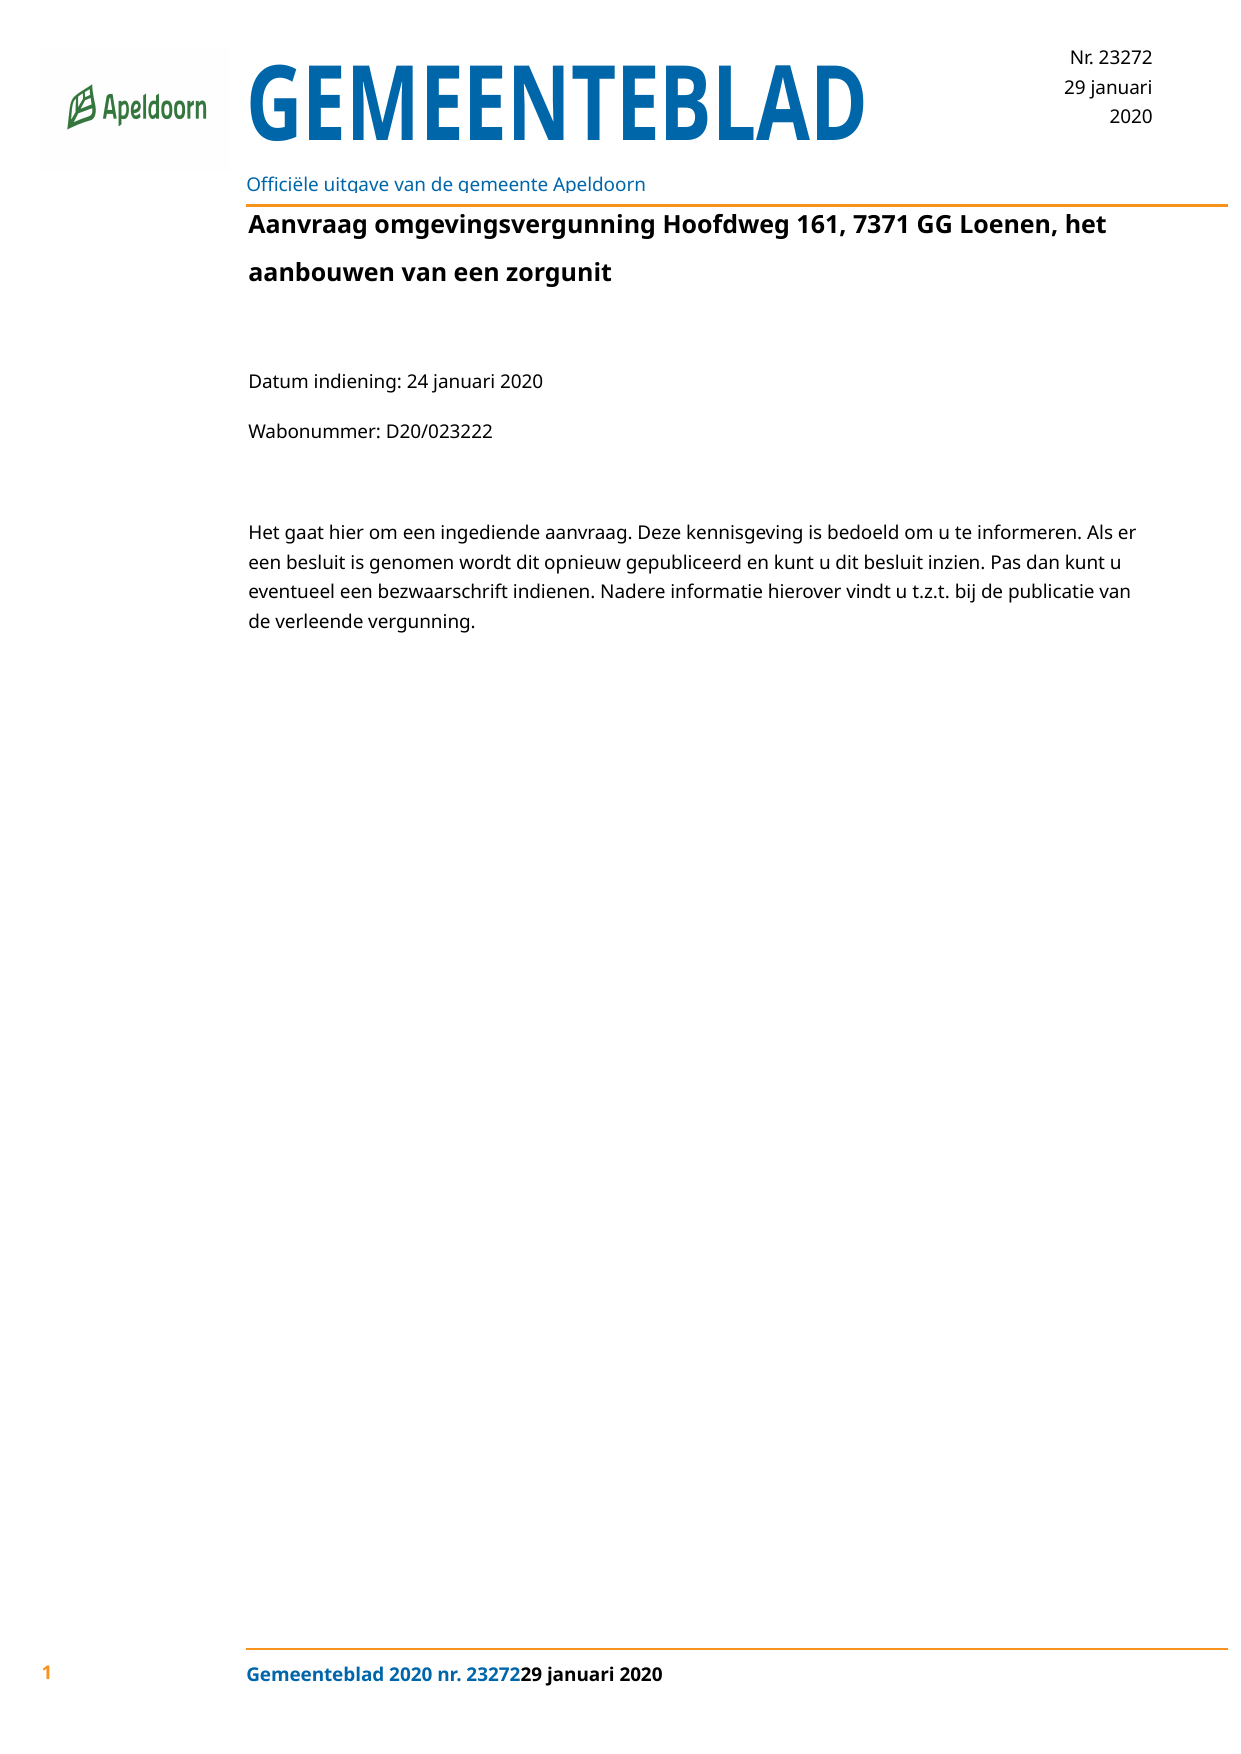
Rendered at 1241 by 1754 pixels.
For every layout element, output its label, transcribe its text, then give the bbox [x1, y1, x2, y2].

text Het gaat hier om een ingediende aanvraag. Deze kennisgeving is bedoeld om u te informeren. Als er een besluit is genomen wordt dit opnieuw gepubliceerd en kunt u dit besluit inzien. Pas dan kunt u eventueel een bezwaarschrift indienen. Nadere informatie hierover vindt u t.z.t. bij de publicatie van de verleende vergunning. [248, 519, 1152, 634]
text Aanvraag omgevingsvergunning Hoofdweg 161, 7371 GG Loenen, het aanbouwen van een zorgunit [248, 207, 1152, 288]
text Datum indiening: 24 januari 2020 [248, 368, 1152, 394]
picture [41, 47, 231, 172]
text Wabonummer: D20/023222 [248, 419, 1152, 444]
